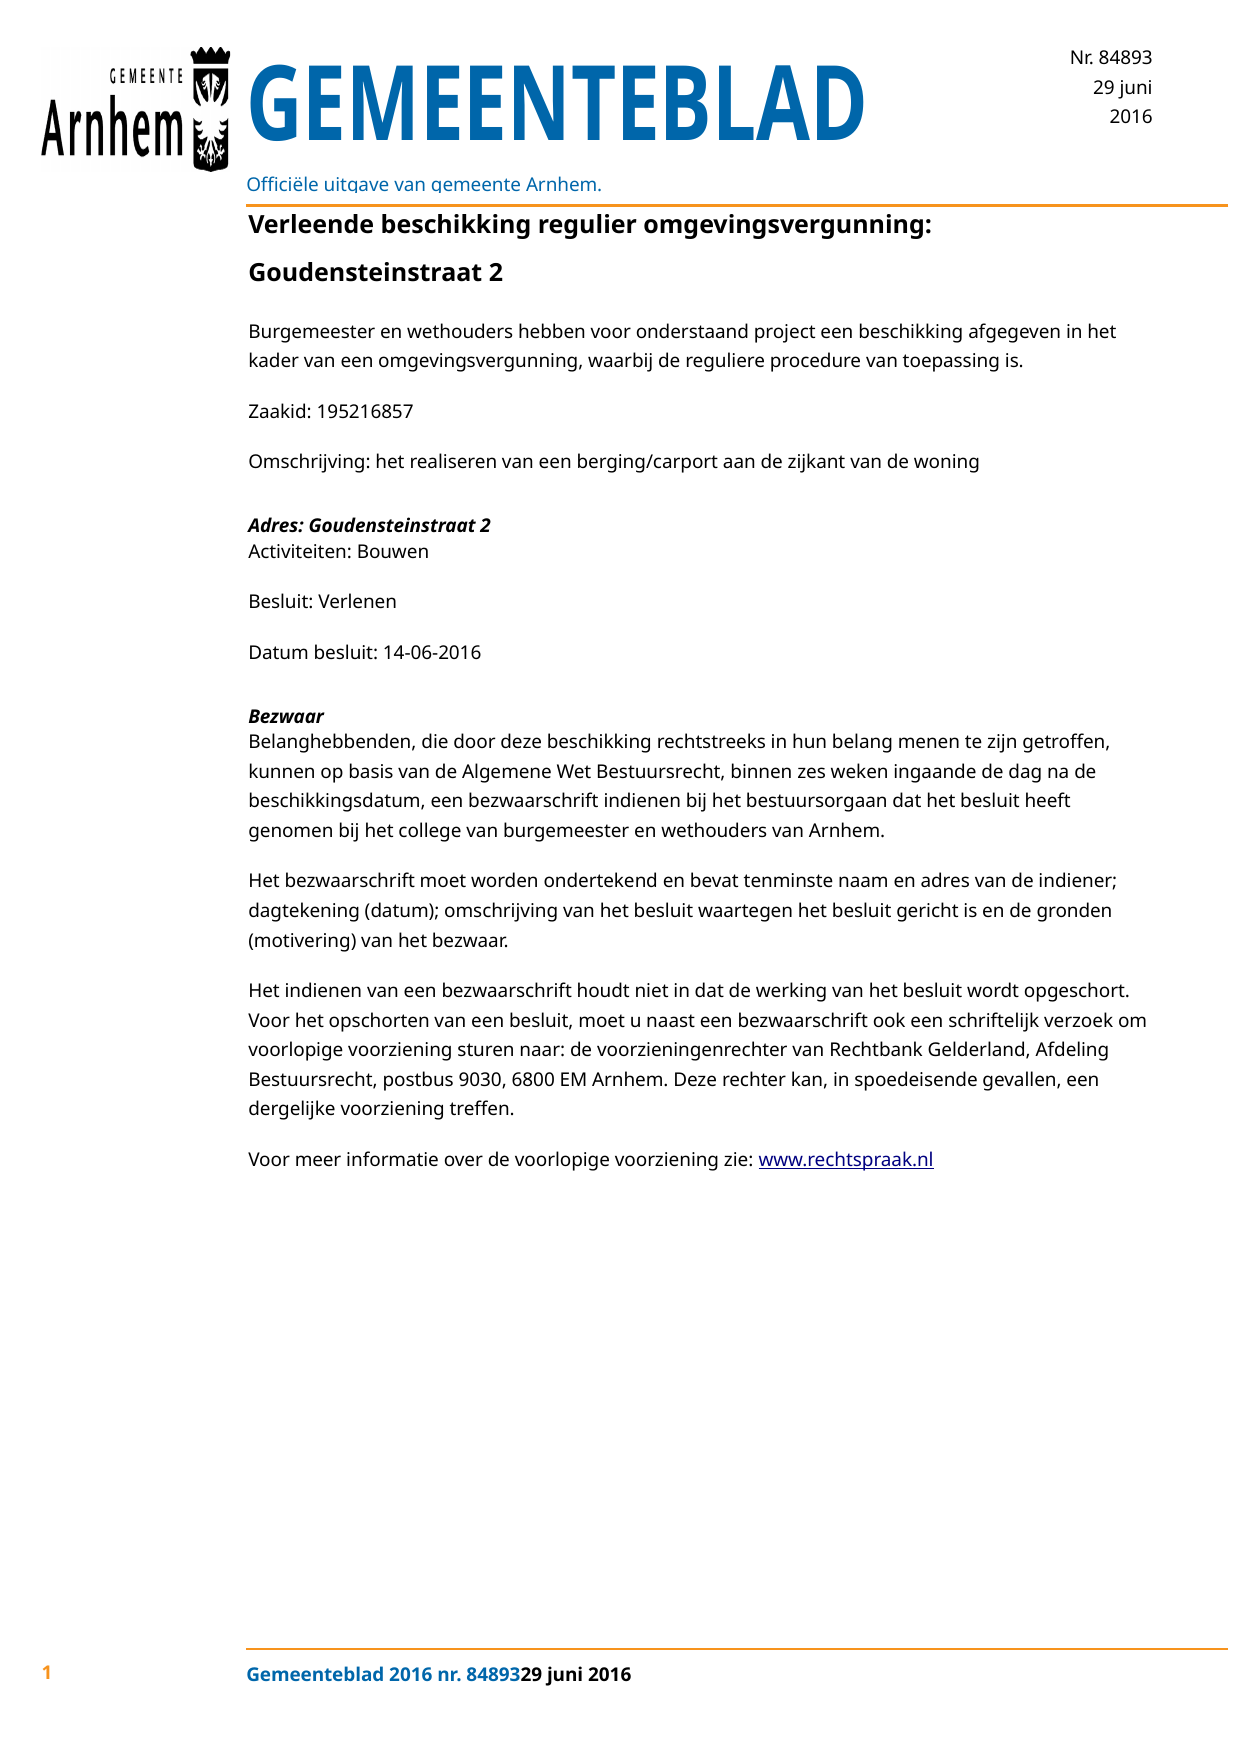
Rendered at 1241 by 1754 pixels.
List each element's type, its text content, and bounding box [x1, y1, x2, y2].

text Voor meer informatie over de voorlopige voorziening zie: www.rechtspraak.nl [248, 1146, 1152, 1172]
text Zaakid: 195216857 [248, 398, 1152, 424]
text Het indienen van een bezwaarschrift houdt niet in dat de werking van het besluit wordt opgeschort. Voor het opschorten van een besluit, moet u naast een bezwaarschrift ook een schriftelijk verzoek om voorlopige voorziening sturen naar: de voorzieningenrechter van Rechtbank Gelderland, Afdeling Bestuursrecht, postbus 9030, 6800 EM Arnhem. Deze rechter kan, in spoedeisende gevallen, een dergelijke voorziening treffen. [248, 977, 1152, 1121]
text Belanghebbenden, die door deze beschikking rechtstreeks in hun belang menen te zijn getroffen, kunnen op basis van de Algemene Wet Bestuursrecht, binnen zes weken ingaande de dag na de beschikkingsdatum, een bezwaarschrift indienen bij het bestuursorgaan dat het besluit heeft genomen bij het college van burgemeester en wethouders van Arnhem. [248, 728, 1152, 843]
text Bezwaar [248, 703, 1152, 728]
text Besluit: Verlenen [248, 588, 1152, 614]
text Verleende beschikking regulier omgevingsvergunning: Goudensteinstraat 2 [248, 207, 1152, 288]
text Het bezwaarschrift moet worden ondertekend en bevat tenminste naam en adres van de indiener; dagtekening (datum); omschrijving van het besluit waartegen het besluit gericht is en de gronden (motivering) van het bezwaar. [248, 868, 1152, 953]
text Adres: Goudensteinstraat 2 [248, 512, 1152, 538]
text Activiteiten: Bouwen [248, 538, 1152, 564]
text Omschrijving: het realiseren van een berging/carport aan de zijkant van de woning [248, 448, 1152, 474]
picture [41, 47, 231, 172]
text Burgemeester en wethouders hebben voor onderstaand project een beschikking afgegeven in het kader van een omgevingsvergunning, waarbij de reguliere procedure van toepassing is. [248, 318, 1152, 373]
text Datum besluit: 14-06-2016 [248, 639, 1152, 664]
